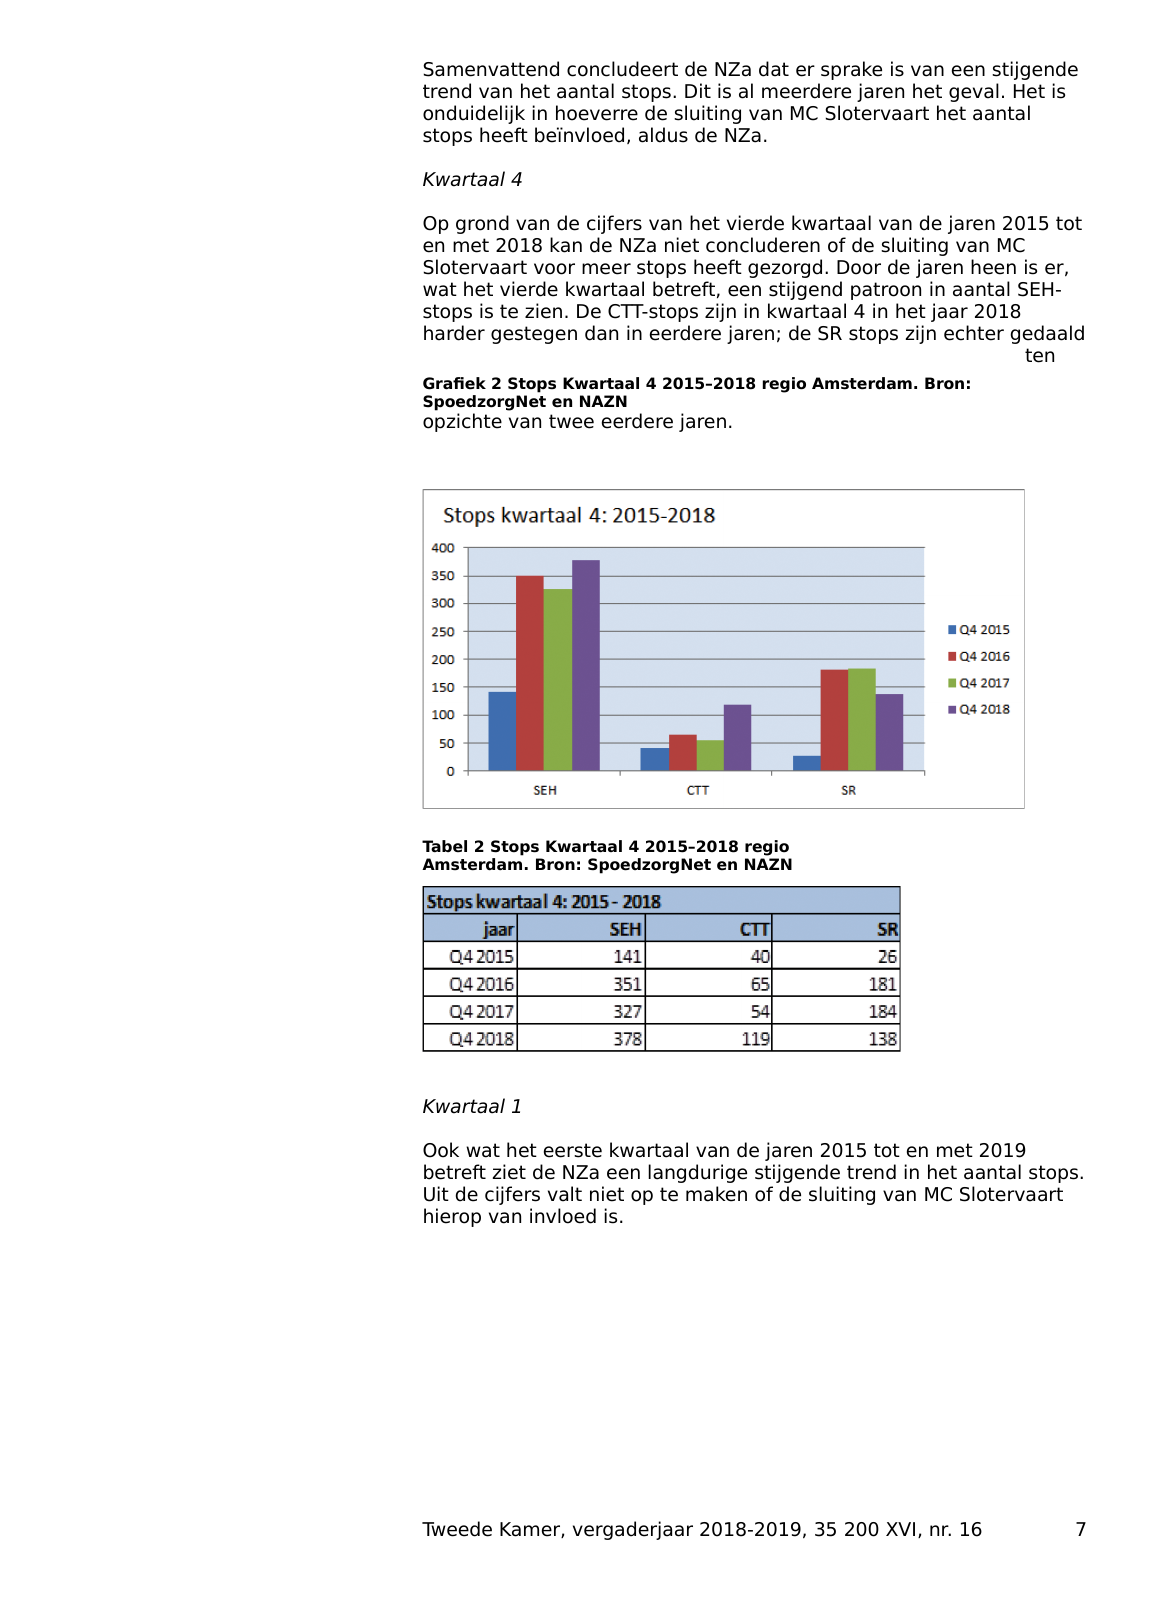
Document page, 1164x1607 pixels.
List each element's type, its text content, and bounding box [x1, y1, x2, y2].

subtitle Kwartaal 1 [422, 1096, 1087, 1117]
text Tabel 2 Stops Kwartaal 4 2015–2018 regio Amsterdam. Bron: SpoedzorgNet en NAZN [422, 838, 901, 874]
text Op grond van de cijfers van het vierde kwartaal van de jaren 2015 tot en met 2018 kan de NZa niet concluderen of de sluiting van MC Slotervaart voor meer stops heeft gezorgd. Door de jaren heen is er, wat het vierde kwartaal betreft, een stijgend patroon in aantal SEH-stops is te zien. De CTT-stops zijn in kwartaal 4 in het jaar 2018 harder gestegen dan in eerdere jaren; de SR stops zijn echter gedaald ten opzichte van twee eerdere jaren. [422, 213, 1087, 433]
text Samenvattend concludeert de NZa dat er sprake is van een stijgende trend van het aantal stops. Dit is al meerdere jaren het geval. Het is onduidelijk in hoeverre de sluiting van MC Slotervaart het aantal stops heeft beïnvloed, aldus de NZa. [422, 59, 1087, 147]
subtitle Kwartaal 4 [422, 169, 1087, 191]
text Ook wat het eerste kwartaal van de jaren 2015 tot en met 2019 betreft ziet de NZa een langdurige stijgende trend in het aantal stops. Uit de cijfers valt niet op te maken of de sluiting van MC Slotervaart hierop van invloed is. [422, 1140, 1087, 1228]
picture [422, 886, 901, 1052]
picture [422, 489, 1025, 809]
text Grafiek 2 Stops Kwartaal 4 2015–2018 regio Amsterdam. Bron: SpoedzorgNet en NAZN [422, 375, 1025, 411]
